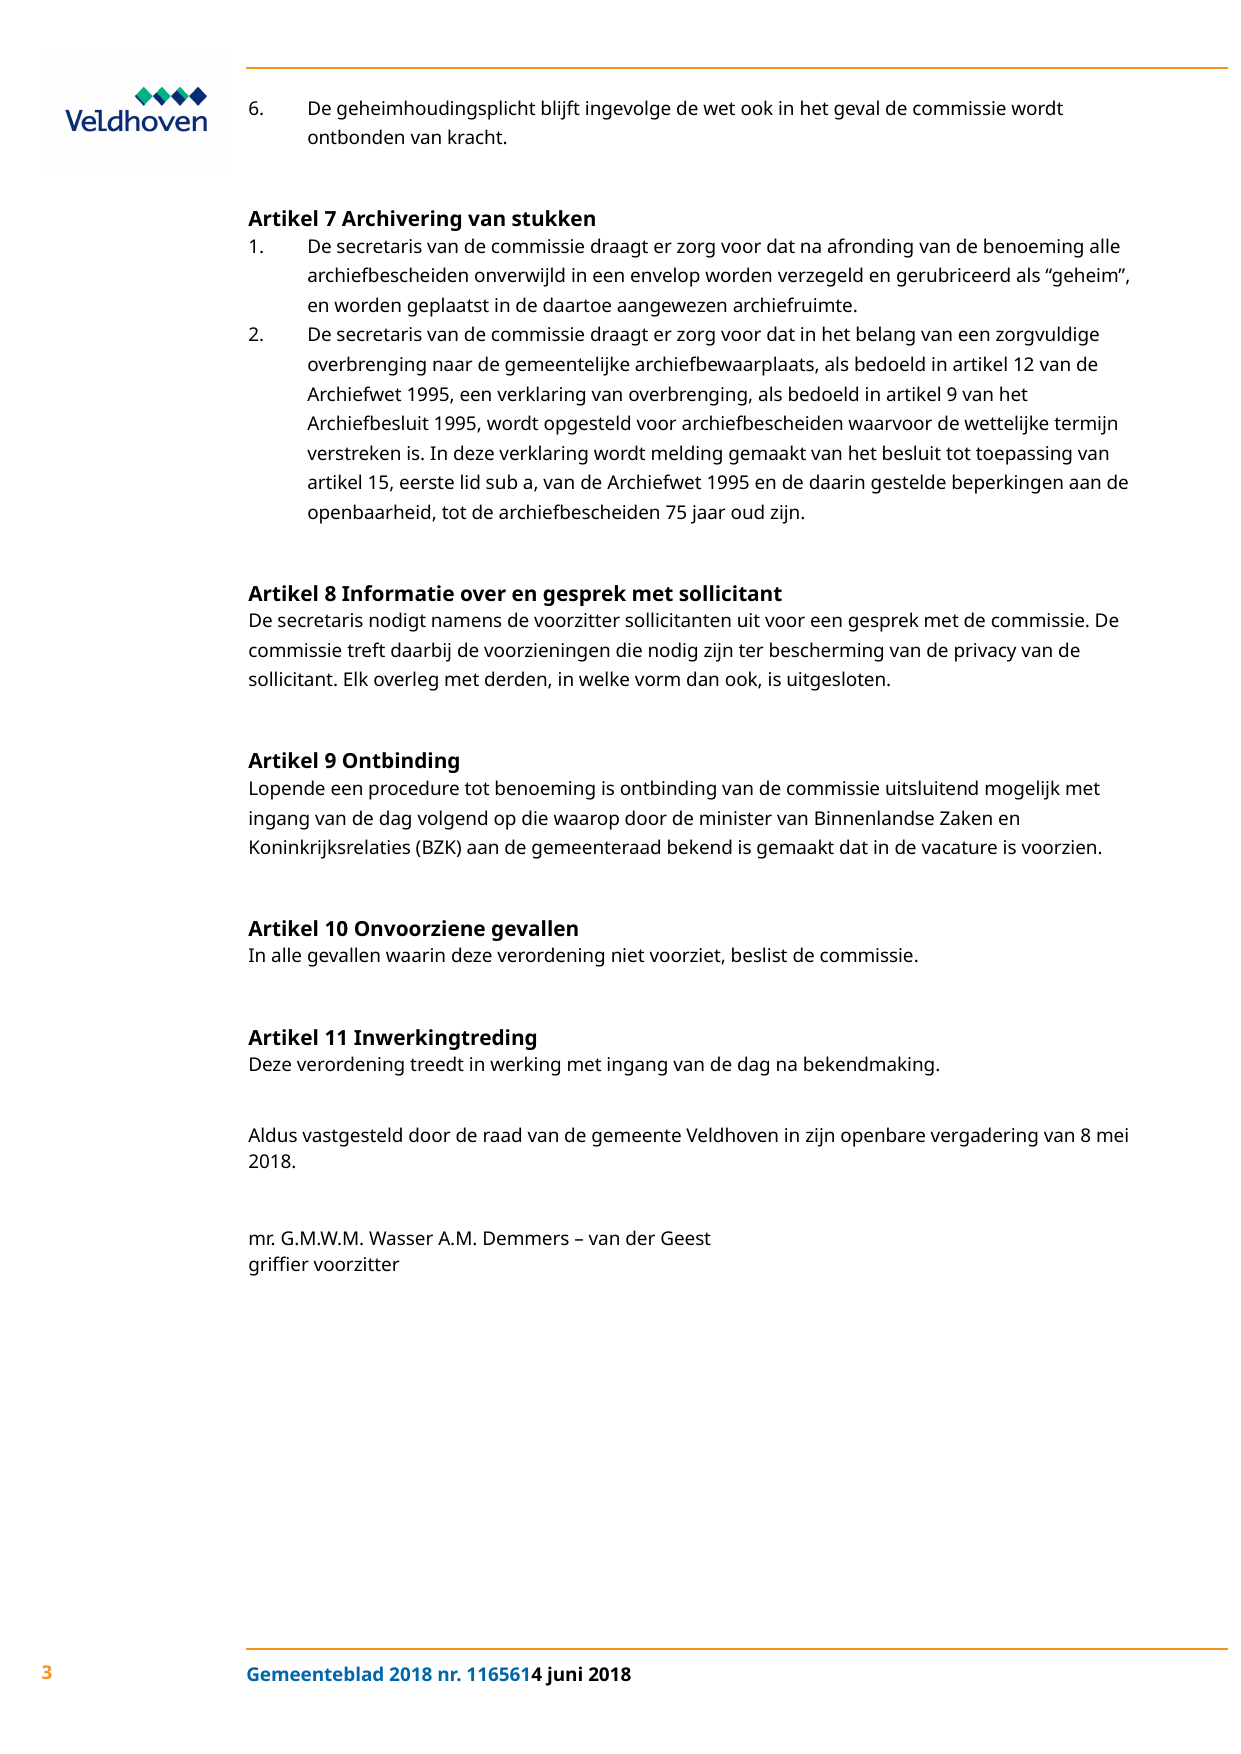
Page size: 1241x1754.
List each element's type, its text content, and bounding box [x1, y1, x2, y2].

text Artikel 11 Inwerkingtreding [248, 1023, 1152, 1051]
text mr. G.M.W.M. Wasser A.M. Demmers – van der Geest [248, 1225, 1152, 1251]
text Deze verordening treedt in werking met ingang van de dag na bekendmaking. [248, 1051, 1152, 1077]
picture [41, 47, 231, 172]
text Lopende een procedure tot benoeming is ontbinding van de commissie uitsluitend mogelijk met ingang van de dag volgend op die waarop door de minister van Binnenlandse Zaken en Koninkrijksrelaties (BZK) aan de gemeenteraad bekend is gemaakt dat in de vacature is voorzien. [248, 775, 1152, 860]
list De secretaris van de commissie draagt er zorg voor dat in het belang van een zorgvuldige overbrenging naar de gemeentelijke archiefbewaarplaats, als bedoeld in artikel 12 van de Archiefwet 1995, een verklaring van overbrenging, als bedoeld in artikel 9 van het Archiefbesluit 1995, wordt opgesteld voor archiefbescheiden waarvoor de wettelijke termijn verstreken is. In deze verklaring wordt melding gemaakt van het besluit tot toepassing van artikel 15, eerste lid sub a, van de Archiefwet 1995 en de daarin gestelde beperkingen aan de openbaarheid, tot de archiefbescheiden 75 jaar oud zijn. [248, 322, 1152, 525]
text In alle gevallen waarin deze verordening niet voorziet, beslist de commissie. [248, 943, 1152, 968]
text Artikel 8 Informatie over en gesprek met sollicitant [248, 579, 1152, 607]
text Artikel 10 Onvoorziene gevallen [248, 914, 1152, 943]
text Artikel 7 Archivering van stukken [248, 204, 1152, 233]
text griffier voorzitter [248, 1251, 1152, 1277]
text Aldus vastgesteld door de raad van de gemeente Veldhoven in zijn openbare vergadering van 8 mei 2018. [248, 1122, 1152, 1174]
list De secretaris van de commissie draagt er zorg voor dat na afronding van de benoeming alle archiefbescheiden onverwijld in een envelop worden verzegeld en gerubriceerd als “geheim”, en worden geplaatst in de daartoe aangewezen archiefruimte. [248, 233, 1152, 318]
text Artikel 9 Ontbinding [248, 747, 1152, 775]
text De secretaris nodigt namens de voorzitter sollicitanten uit voor een gesprek met de commissie. De commissie treft daarbij de voorzieningen die nodig zijn ter bescherming van de privacy van de sollicitant. Elk overleg met derden, in welke vorm dan ook, is uitgesloten. [248, 607, 1152, 692]
list De geheimhoudingsplicht blijft ingevolge de wet ook in het geval de commissie wordt ontbonden van kracht. [248, 95, 1152, 150]
